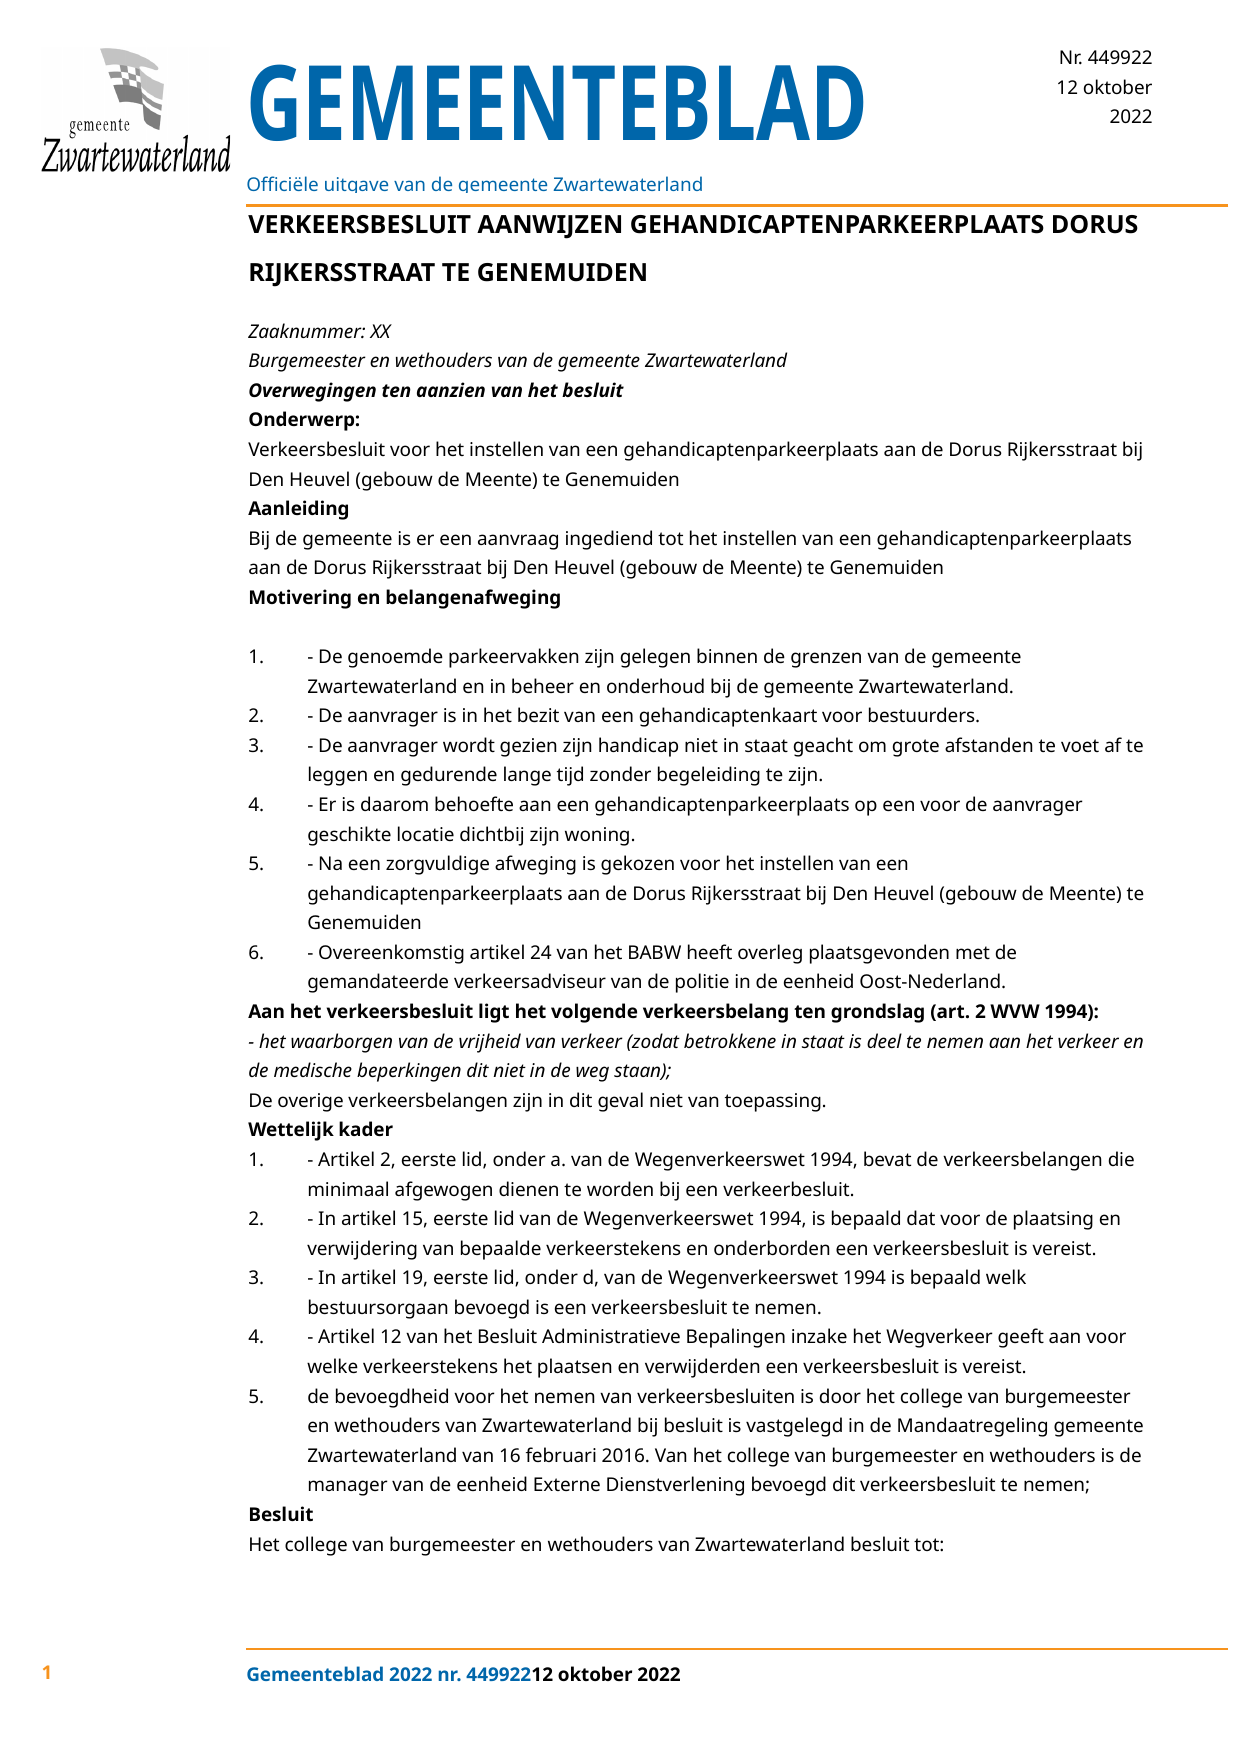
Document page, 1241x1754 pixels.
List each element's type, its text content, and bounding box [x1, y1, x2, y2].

list - In artikel 19, eerste lid, onder d, van de Wegenverkeerswet 1994 is bepaald welk bestuursorgaan bevoegd is een verkeersbesluit te nemen. [248, 1264, 1152, 1320]
list - Artikel 12 van het Besluit Administratieve Bepalingen inzake het Wegverkeer geeft aan voor welke verkeerstekens het plaatsen en verwijderden een verkeersbesluit is vereist. [248, 1324, 1152, 1379]
text Overwegingen ten aanzien van het besluit [248, 377, 1152, 403]
text Wettelijk kader [248, 1117, 1152, 1142]
text Aanleiding [248, 495, 1152, 521]
text Aan het verkeersbesluit ligt het volgende verkeersbelang ten grondslag (art. 2 WVW 1994): [248, 998, 1152, 1024]
text Onderwerp: [248, 407, 1152, 432]
text - het waarborgen van de vrijheid van verkeer (zodat betrokkene in staat is deel te nemen aan het verkeer en de medische beperkingen dit niet in de weg staan); [248, 1028, 1152, 1083]
text Zaaknummer: XX [248, 318, 1152, 344]
text De overige verkeersbelangen zijn in dit geval niet van toepassing. [248, 1087, 1152, 1113]
text VERKEERSBESLUIT AANWIJZEN GEHANDICAPTENPARKEERPLAATS DORUS RIJKERSSTRAAT TE GENEMUIDEN [248, 207, 1152, 288]
text Het college van burgemeester en wethouders van Zwartewaterland besluit tot: [248, 1531, 1152, 1557]
text Motivering en belangenafweging [248, 584, 1152, 610]
list - De aanvrager is in het bezit van een gehandicaptenkaart voor bestuurders. [248, 702, 1152, 728]
list - De genoemde parkeervakken zijn gelegen binnen de grenzen van de gemeente Zwartewaterland en in beheer en onderhoud bij de gemeente Zwartewaterland. [248, 643, 1152, 699]
text Bij de gemeente is er een aanvraag ingediend tot het instellen van een gehandicaptenparkeerplaats aan de Dorus Rijkersstraat bij Den Heuvel (gebouw de Meente) te Genemuiden [248, 525, 1152, 580]
list - Artikel 2, eerste lid, onder a. van de Wegenverkeerswet 1994, bevat de verkeersbelangen die minimaal afgewogen dienen te worden bij een verkeerbesluit. [248, 1146, 1152, 1202]
list - Na een zorgvuldige afweging is gekozen voor het instellen van een gehandicaptenparkeerplaats aan de Dorus Rijkersstraat bij Den Heuvel (gebouw de Meente) te Genemuiden [248, 850, 1152, 935]
text Verkeersbesluit voor het instellen van een gehandicaptenparkeerplaats aan de Dorus Rijkersstraat bij Den Heuvel (gebouw de Meente) te Genemuiden [248, 436, 1152, 492]
list - Er is daarom behoefte aan een gehandicaptenparkeerplaats op een voor de aanvrager geschikte locatie dichtbij zijn woning. [248, 791, 1152, 847]
list - De aanvrager wordt gezien zijn handicap niet in staat geacht om grote afstanden te voet af te leggen en gedurende lange tijd zonder begeleiding te zijn. [248, 732, 1152, 787]
list - Overeenkomstig artikel 24 van het BABW heeft overleg plaatsgevonden met de gemandateerde verkeersadviseur van de politie in de eenheid Oost-Nederland. [248, 939, 1152, 994]
list - In artikel 15, eerste lid van de Wegenverkeerswet 1994, is bepaald dat voor de plaatsing en verwijdering van bepaalde verkeerstekens en onderborden een verkeersbesluit is vereist. [248, 1205, 1152, 1261]
picture [41, 47, 231, 172]
list de bevoegdheid voor het nemen van verkeersbesluiten is door het college van burgemeester en wethouders van Zwartewaterland bij besluit is vastgelegd in de Mandaatregeling gemeente Zwartewaterland van 16 februari 2016. Van het college van burgemeester en wethouders is de manager van de eenheid Externe Dienstverlening bevoegd dit verkeersbesluit te nemen; [248, 1383, 1152, 1497]
text Besluit [248, 1501, 1152, 1527]
text Burgemeester en wethouders van de gemeente Zwartewaterland [248, 347, 1152, 373]
